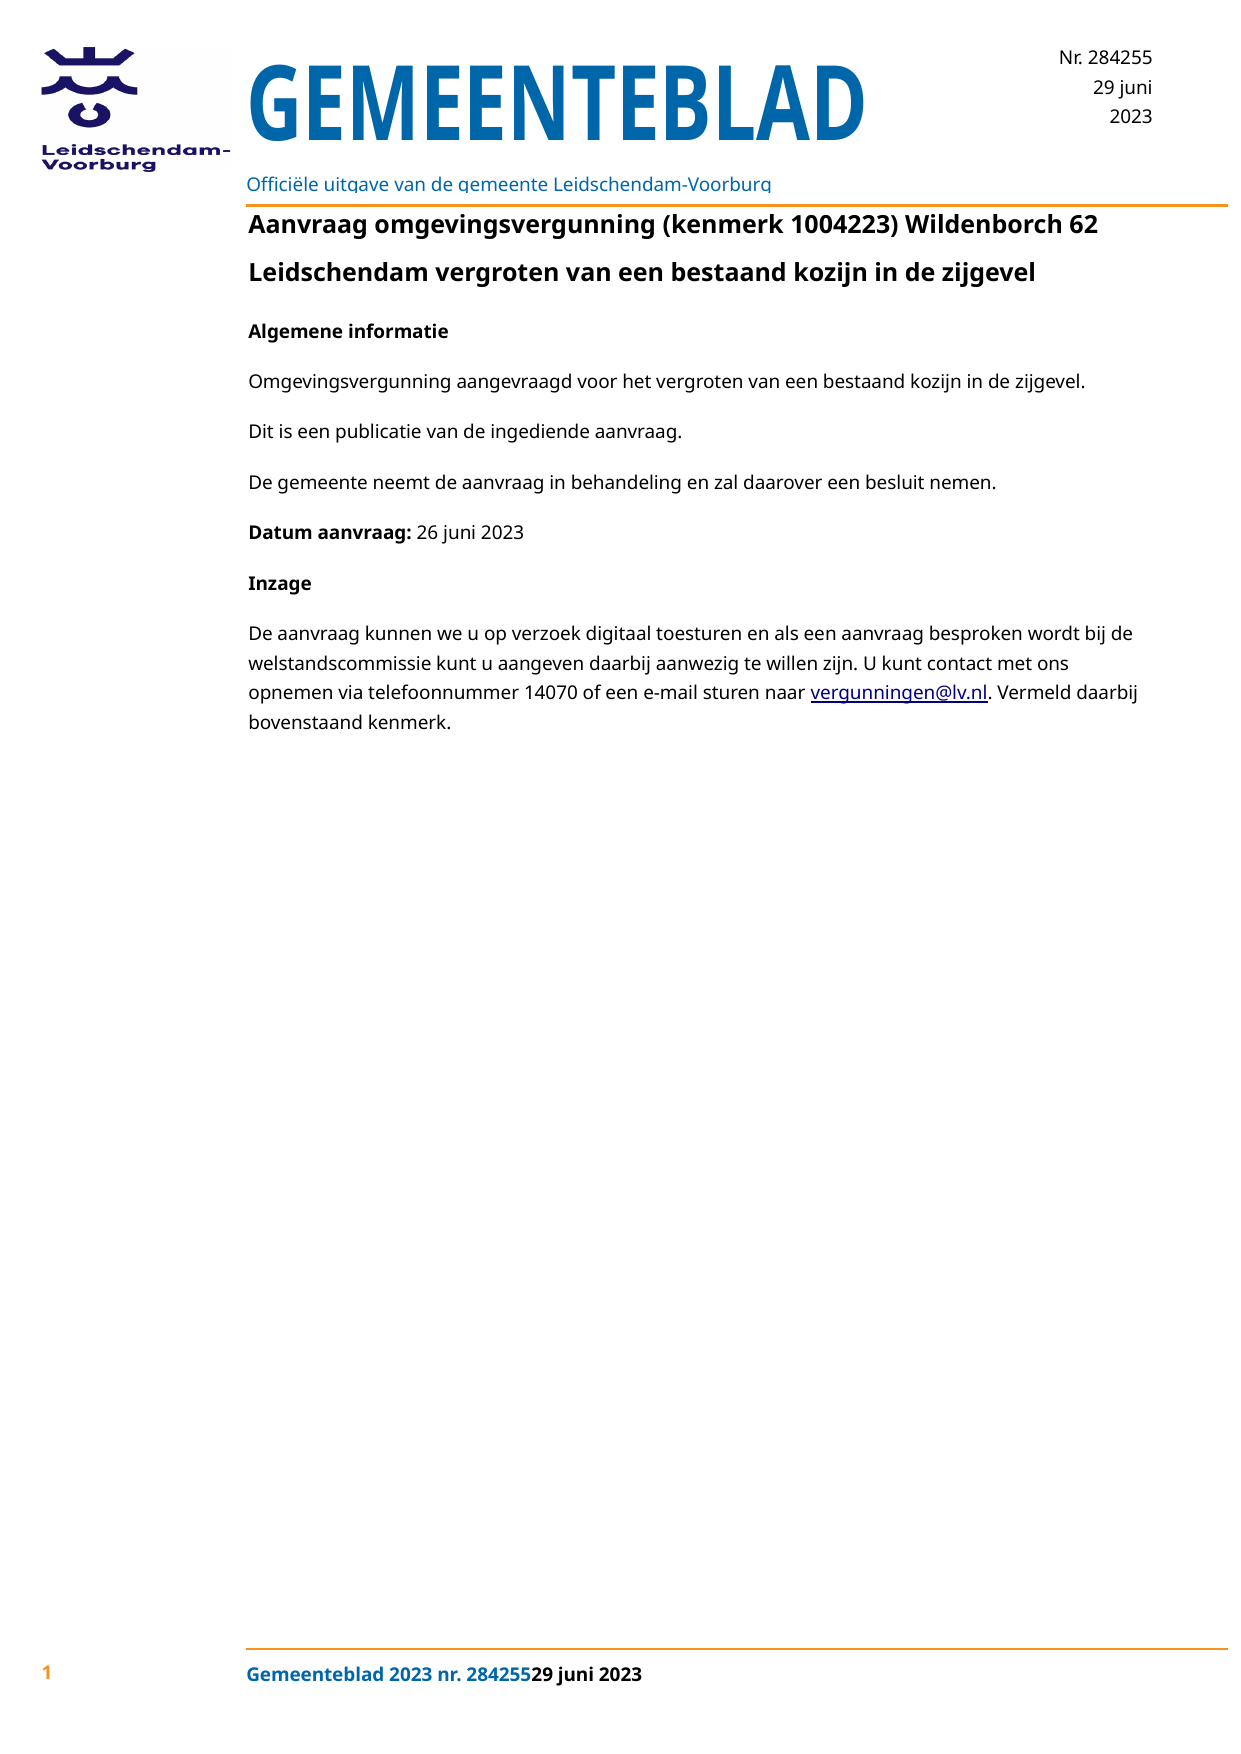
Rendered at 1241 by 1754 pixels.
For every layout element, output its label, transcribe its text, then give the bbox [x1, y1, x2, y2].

text De aanvraag kunnen we u op verzoek digitaal toesturen en als een aanvraag besproken wordt bij de welstandscommissie kunt u aangeven daarbij aanwezig te willen zijn. U kunt contact met ons opnemen via telefoonnummer 14070 of een e-mail sturen naar vergunningen@lv.nl. Vermeld daarbij bovenstaand kenmerk. [248, 620, 1152, 735]
text Aanvraag omgevingsvergunning (kenmerk 1004223) Wildenborch 62 Leidschendam vergroten van een bestaand kozijn in de zijgevel [248, 207, 1152, 288]
picture [41, 47, 231, 172]
text De gemeente neemt de aanvraag in behandeling en zal daarover een besluit nemen. [248, 469, 1152, 495]
text Dit is een publicatie van de ingediende aanvraag. [248, 419, 1152, 444]
text Inzage [248, 570, 1152, 596]
text Datum aanvraag: 26 juni 2023 [248, 519, 1152, 545]
text Omgevingsvergunning aangevraagd voor het vergroten van een bestaand kozijn in de zijgevel. [248, 368, 1152, 394]
text Algemene informatie [248, 318, 1152, 344]
